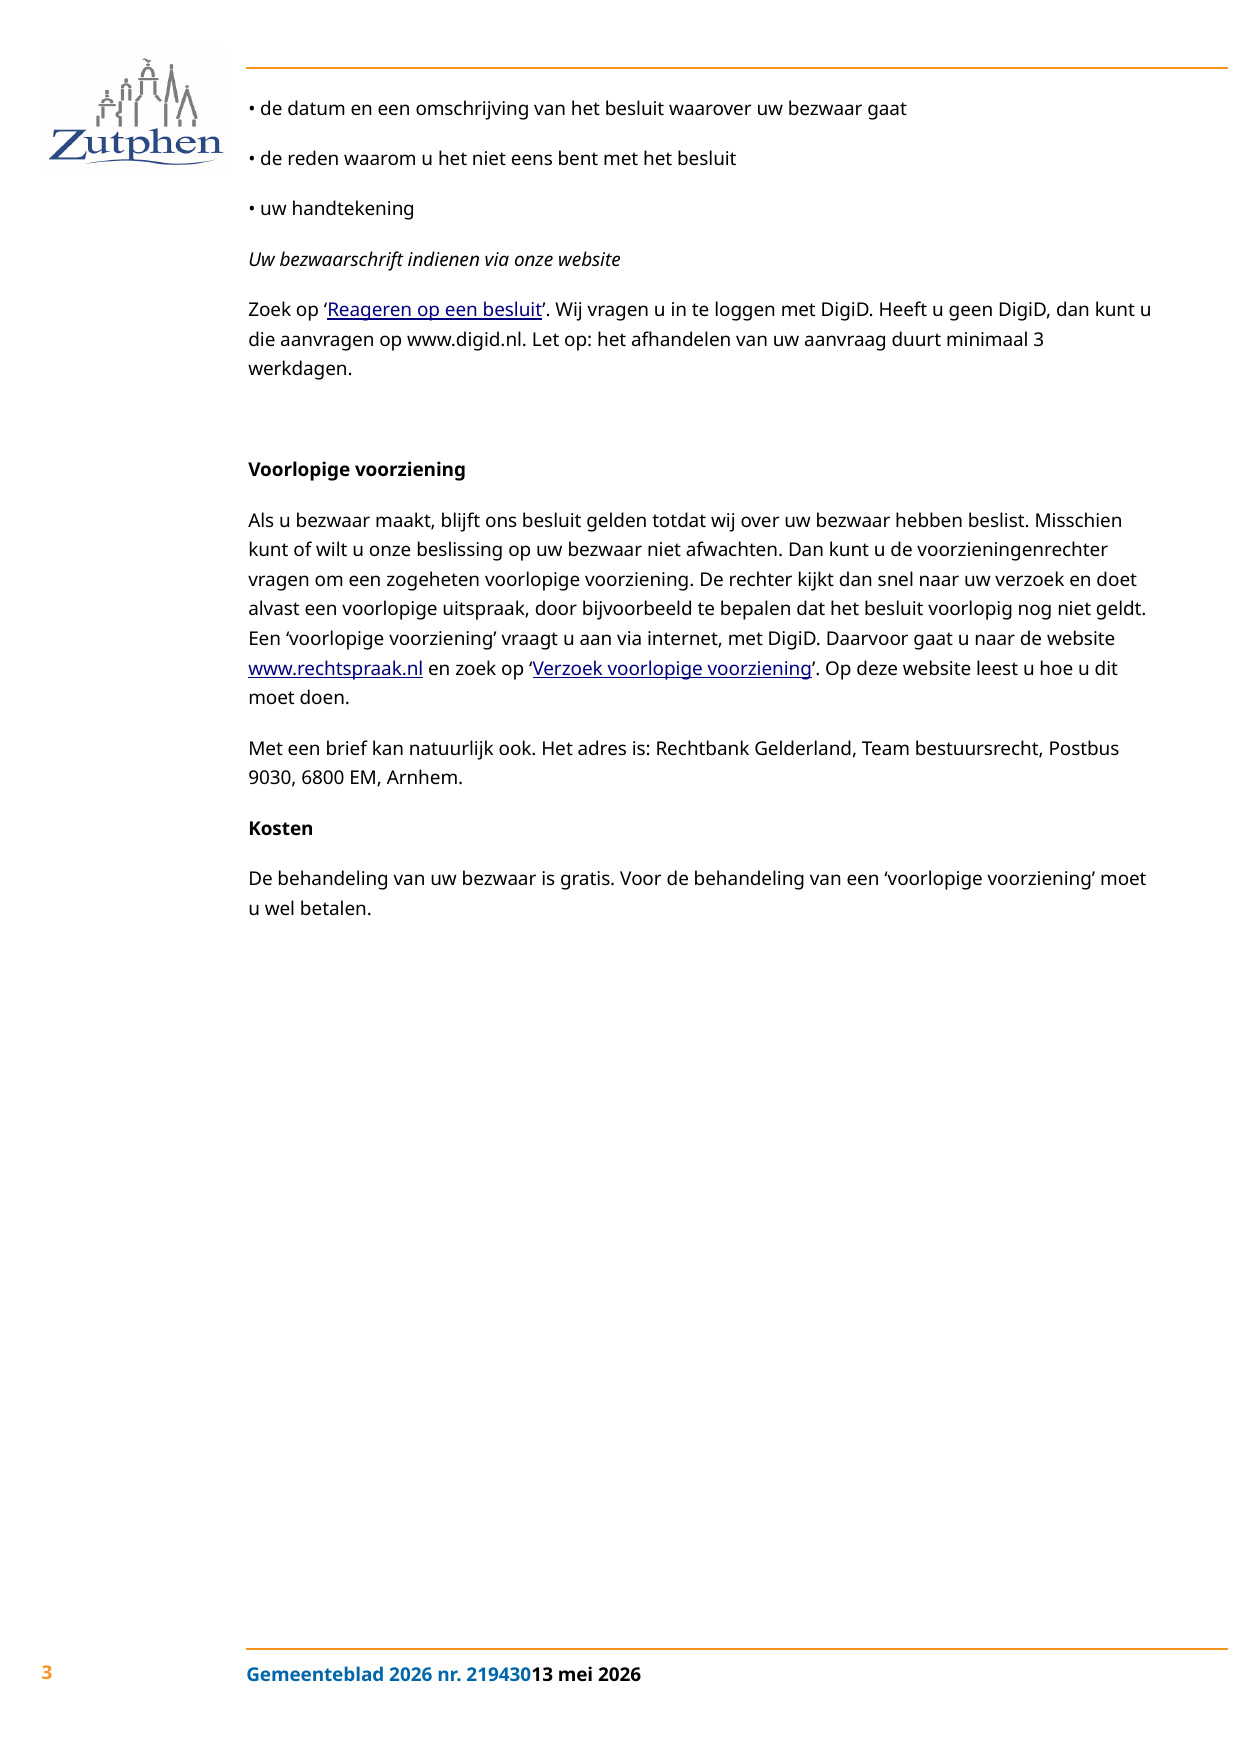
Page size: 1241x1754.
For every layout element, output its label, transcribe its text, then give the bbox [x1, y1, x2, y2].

text Uw bezwaarschrift indienen via onze website [248, 246, 1152, 272]
text Als u bezwaar maakt, blijft ons besluit gelden totdat wij over uw bezwaar hebben beslist. Misschien kunt of wilt u onze beslissing op uw bezwaar niet afwachten. Dan kunt u de voorzieningenrechter vragen om een zogeheten voorlopige voorziening. De rechter kijkt dan snel naar uw verzoek en doet alvast een voorlopige uitspraak, door bijvoorbeeld te bepalen dat het besluit voorlopig nog niet geldt. Een ‘voorlopige voorziening’ vraagt u aan via internet, met DigiD. Daarvoor gaat u naar de website www.rechtspraak.nl en zoek op ‘Verzoek voorlopige voorziening’. Op deze website leest u hoe u dit moet doen. [248, 507, 1152, 710]
text • uw handtekening [248, 196, 1152, 221]
text Met een brief kan natuurlijk ook. Het adres is: Rechtbank Gelderland, Team bestuursrecht, Postbus 9030, 6800 EM, Arnhem. [248, 735, 1152, 790]
text Voorlopige voorziening [248, 456, 1152, 482]
picture [41, 47, 231, 172]
text • de datum en een omschrijving van het besluit waarover uw bezwaar gaat [248, 95, 1152, 121]
text • de reden waarom u het niet eens bent met het besluit [248, 145, 1152, 171]
text Kosten [248, 815, 1152, 841]
text De behandeling van uw bezwaar is gratis. Voor de behandeling van een ‘voorlopige voorziening’ moet u wel betalen. [248, 865, 1152, 921]
text Zoek op ‘Reageren op een besluit’. Wij vragen u in te loggen met DigiD. Heeft u geen DigiD, dan kunt u die aanvragen op www.digid.nl. Let op: het afhandelen van uw aanvraag duurt minimaal 3 werkdagen. [248, 296, 1152, 381]
